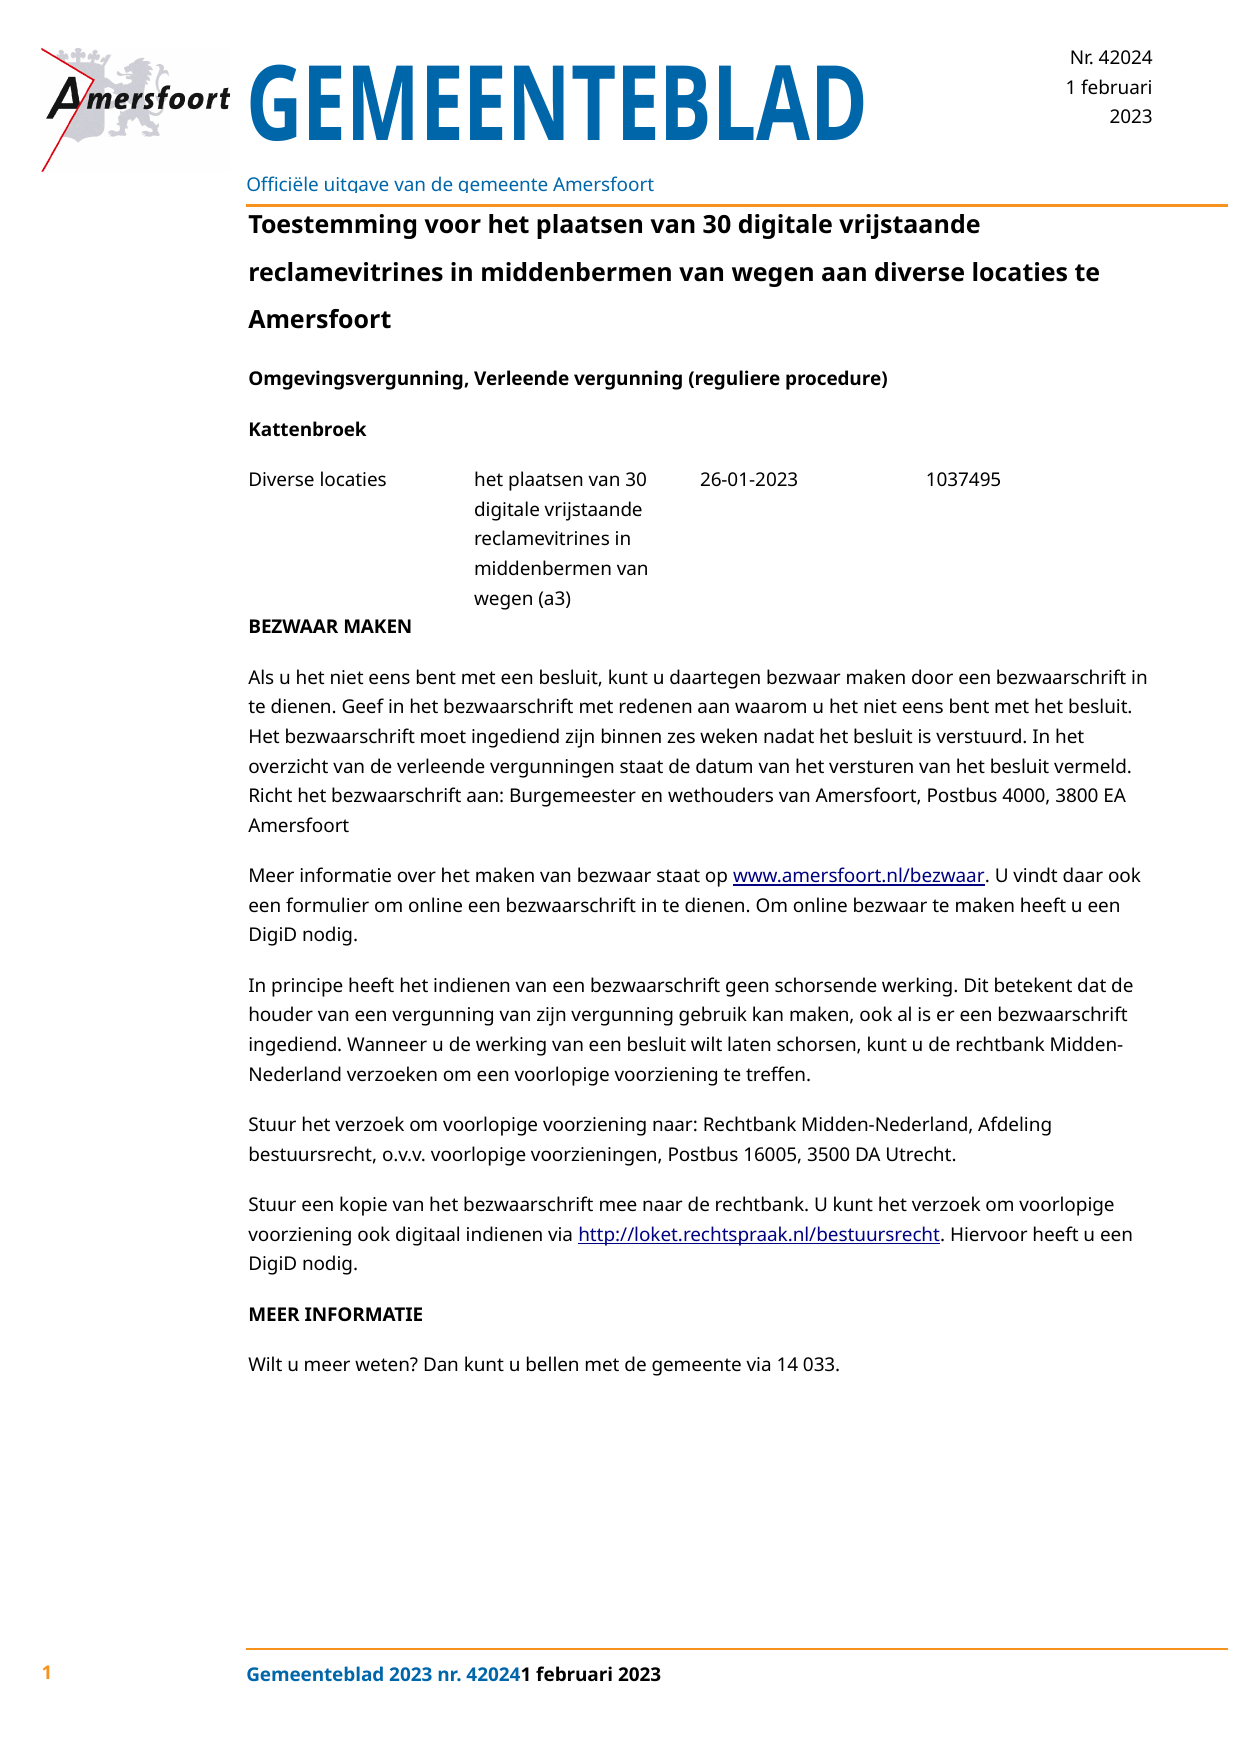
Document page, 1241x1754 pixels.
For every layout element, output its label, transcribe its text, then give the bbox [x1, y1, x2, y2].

table_header 26-01-2023 [700, 466, 926, 611]
table_header het plaatsen van 30 digitale vrijstaande reclamevitrines in middenbermen van wegen (a3) [474, 466, 700, 611]
text Stuur een kopie van het bezwaarschrift mee naar de rechtbank. U kunt het verzoek om voorlopige voorziening ook digitaal indienen via http://loket.rechtspraak.nl/bestuursrecht. Hiervoor heeft u een DigiD nodig. [248, 1191, 1152, 1276]
text Toestemming voor het plaatsen van 30 digitale vrijstaande reclamevitrines in middenbermen van wegen aan diverse locaties te Amersfoort [248, 207, 1152, 336]
text Wilt u meer weten? Dan kunt u bellen met de gemeente via 14 033. [248, 1351, 1152, 1377]
text MEER INFORMATIE [248, 1301, 1152, 1327]
text BEZWAAR MAKEN [248, 614, 1152, 639]
text Als u het niet eens bent met een besluit, kunt u daartegen bezwaar maken door een bezwaarschrift in te dienen. Geef in het bezwaarschrift met redenen aan waarom u het niet eens bent met het besluit. Het bezwaarschrift moet ingediend zijn binnen zes weken nadat het besluit is verstuurd. In het overzicht van de verleende vergunningen staat de datum van het versturen van het besluit vermeld. Richt het bezwaarschrift aan: Burgemeester en wethouders van Amersfoort, Postbus 4000, 3800 EA Amersfoort [248, 664, 1152, 838]
text Omgevingsvergunning, Verleende vergunning (reguliere procedure) [248, 366, 1152, 391]
text Kattenbroek [248, 416, 1152, 442]
picture [41, 47, 231, 172]
table_header 1037495 [926, 466, 1152, 611]
text Meer informatie over het maken van bezwaar staat op www.amersfoort.nl/bezwaar. U vindt daar ook een formulier om online een bezwaarschrift in te dienen. Om online bezwaar te maken heeft u een DigiD nodig. [248, 862, 1152, 947]
table_header Diverse locaties [248, 466, 474, 611]
text Stuur het verzoek om voorlopige voorziening naar: Rechtbank Midden-Nederland, Afdeling bestuursrecht, o.v.v. voorlopige voorzieningen, Postbus 16005, 3500 DA Utrecht. [248, 1111, 1152, 1167]
text In principe heeft het indienen van een bezwaarschrift geen schorsende werking. Dit betekent dat de houder van een vergunning van zijn vergunning gebruik kan maken, ook al is er een bezwaarschrift ingediend. Wanneer u de werking van een besluit wilt laten schorsen, kunt u de rechtbank Midden-Nederland verzoeken om een voorlopige voorziening te treffen. [248, 972, 1152, 1087]
